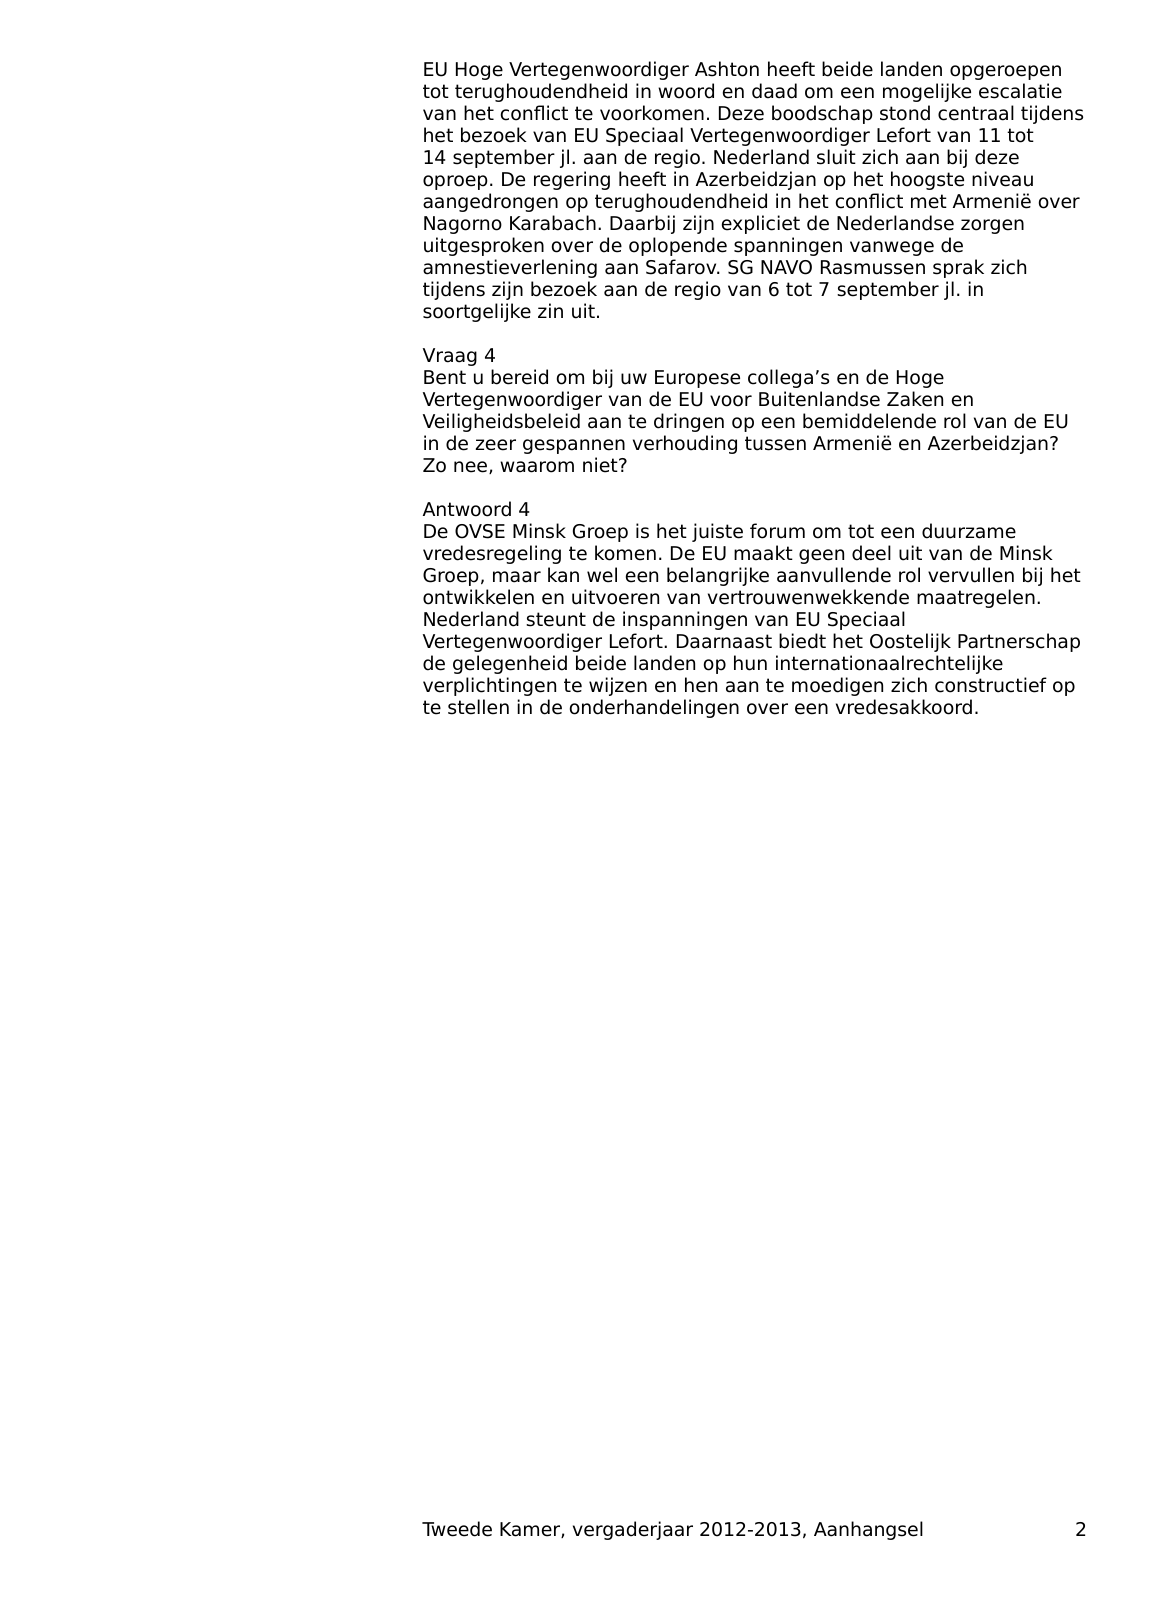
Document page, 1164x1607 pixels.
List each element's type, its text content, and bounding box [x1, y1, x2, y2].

text EU Hoge Vertegenwoordiger Ashton heeft beide landen opgeroepen tot terughoudendheid in woord en daad om een mogelijke escalatie van het conflict te voorkomen. Deze boodschap stond centraal tijdens het bezoek van EU Speciaal Vertegenwoordiger Lefort van 11 tot 14 september jl. aan de regio. Nederland sluit zich aan bij deze oproep. De regering heeft in Azerbeidzjan op het hoogste niveau aangedrongen op terughoudendheid in het conflict met Armenië over Nagorno Karabach. Daarbij zijn expliciet de Nederlandse zorgen uitgesproken over de oplopende spanningen vanwege de amnestieverlening aan Safarov. SG NAVO Rasmussen sprak zich tijdens zijn bezoek aan de regio van 6 tot 7 september jl. in soortgelijke zin uit. [422, 59, 1087, 323]
text Antwoord 4 [422, 499, 1087, 521]
text Vraag 4 [422, 345, 1087, 367]
text Bent u bereid om bij uw Europese collega’s en de Hoge Vertegenwoordiger van de EU voor Buitenlandse Zaken en Veiligheidsbeleid aan te dringen op een bemiddelende rol van de EU in de zeer gespannen verhouding tussen Armenië en Azerbeidzjan? Zo nee, waarom niet? [422, 367, 1087, 477]
text De OVSE Minsk Groep is het juiste forum om tot een duurzame vredesregeling te komen. De EU maakt geen deel uit van de Minsk Groep, maar kan wel een belangrijke aanvullende rol vervullen bij het ontwikkelen en uitvoeren van vertrouwenwekkende maatregelen. Nederland steunt de inspanningen van EU Speciaal Vertegenwoordiger Lefort. Daarnaast biedt het Oostelijk Partnerschap de gelegenheid beide landen op hun internationaalrechtelijke verplichtingen te wijzen en hen aan te moedigen zich constructief op te stellen in de onderhandelingen over een vredesakkoord. [422, 521, 1087, 719]
